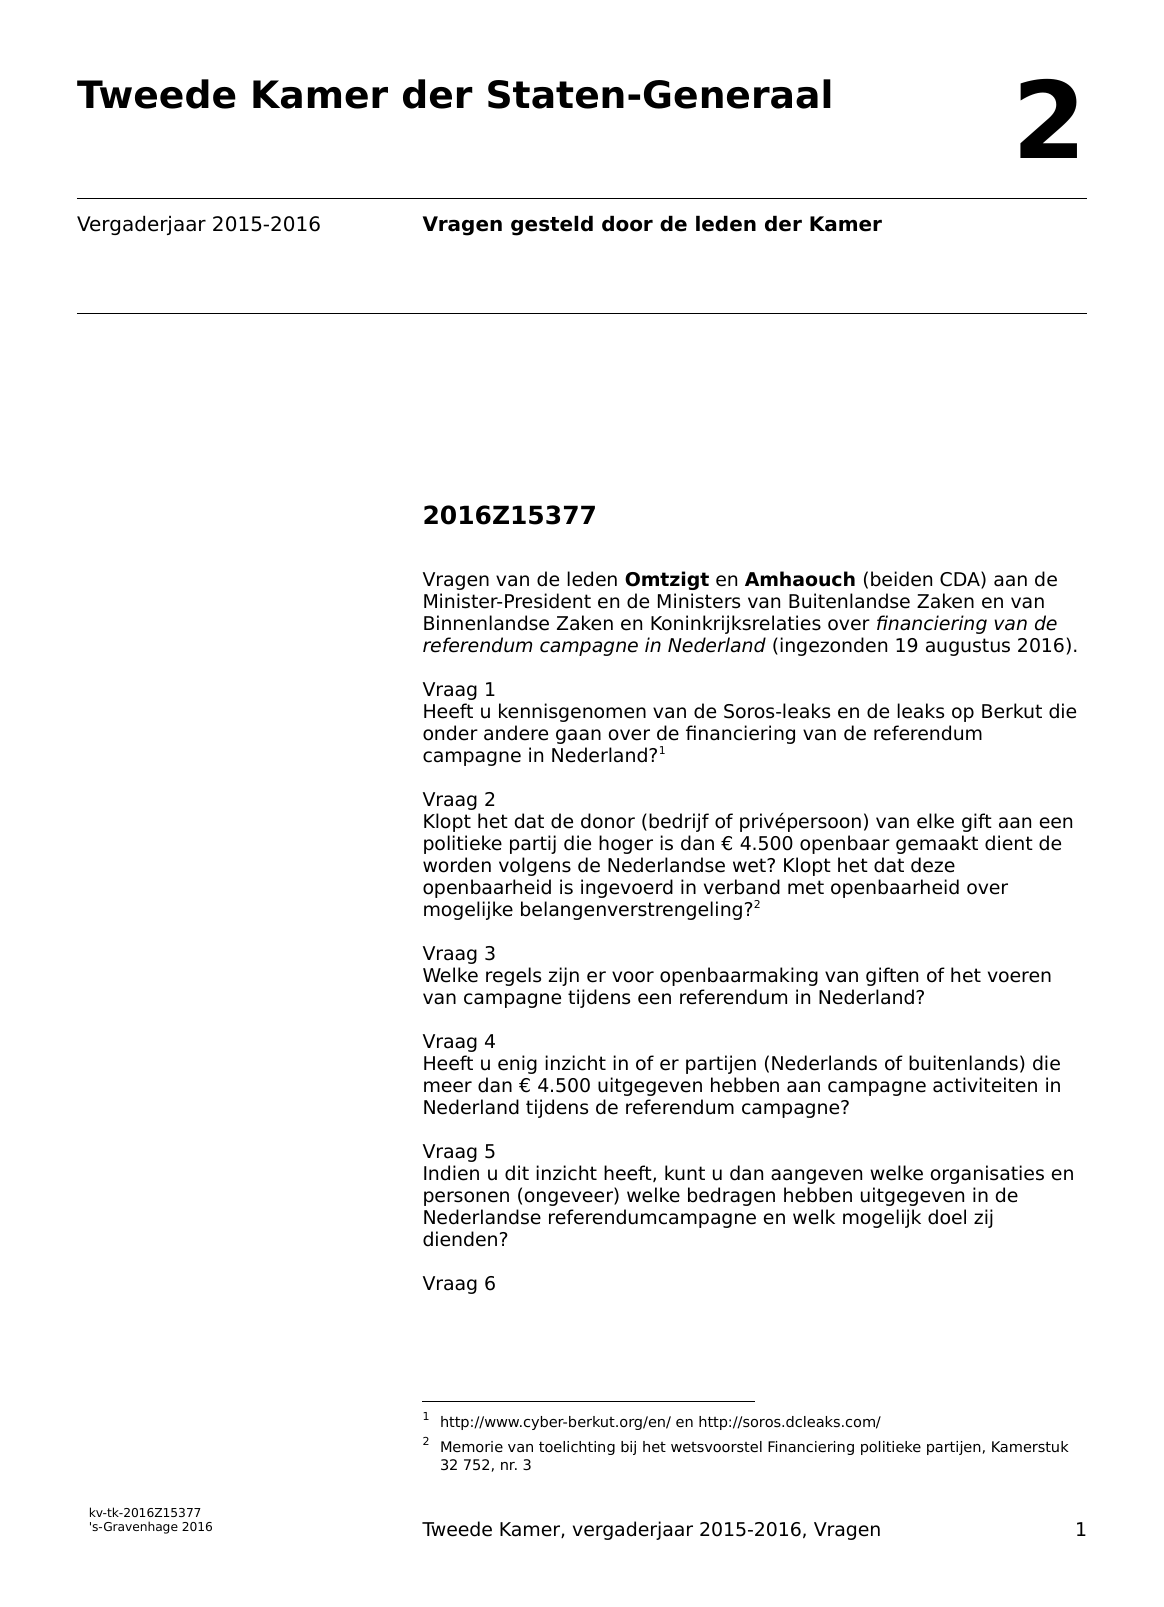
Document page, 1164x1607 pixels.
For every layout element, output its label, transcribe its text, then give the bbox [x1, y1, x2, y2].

text Vraag 3 [422, 943, 1087, 965]
text Heeft u enig inzicht in of er partijen (Nederlands of buitenlands) die meer dan € 4.500 uitgegeven hebben aan campagne activiteiten in Nederland tijdens de referendum campagne? [422, 1053, 1087, 1119]
text Vraag 6 [422, 1273, 1087, 1295]
text Heeft u kennisgenomen van de Soros-leaks en de leaks op Berkut die onder andere gaan over de financiering van de referendum campagne in Nederland? [422, 701, 1087, 767]
text Vraag 2 [422, 789, 1087, 811]
text 's-Gravenhage 2016 [88, 1520, 323, 1534]
text Memorie van toelichting bij het wetsvoorstel Financiering politieke partijen, Kamerstuk 32 752, nr. 3 [422, 1435, 1087, 1474]
text Welke regels zijn er voor openbaarmaking van giften of het voeren van campagne tijdens een referendum in Nederland? [422, 965, 1087, 1009]
text Vragen van de leden Omtzigt en Amhaouch (beiden CDA) aan de Minister-President en de Ministers van Buitenlandse Zaken en van Binnenlandse Zaken en Koninkrijksrelaties over financiering van de referendum campagne in Nederland (ingezonden 19 augustus 2016). [422, 569, 1087, 657]
text Klopt het dat de donor (bedrijf of privépersoon) van elke gift aan een politieke partij die hoger is dan € 4.500 openbaar gemaakt dient de worden volgens de Nederlandse wet? Klopt het dat deze openbaarheid is ingevoerd in verband met openbaarheid over mogelijke belangenverstrengeling? [422, 811, 1087, 921]
text http://www.cyber-berkut.org/en/ en http://soros.dcleaks.com/ [422, 1410, 1087, 1432]
table_header Tweede Kamer der Staten-Generaal [77, 59, 886, 198]
text Indien u dit inzicht heeft, kunt u dan aangeven welke organisaties en personen (ongeveer) welke bedragen hebben uitgegeven in de Nederlandse referendumcampagne en welk mogelijk doel zij dienden? [422, 1163, 1087, 1251]
table_header 2 [886, 59, 1087, 198]
text 2016Z15377 [422, 501, 1087, 531]
text Vraag 5 [422, 1141, 1087, 1163]
text Vraag 4 [422, 1031, 1087, 1053]
text Vraag 1 [422, 679, 1087, 701]
table_cell Vergaderjaar 2015-2016 [77, 199, 422, 313]
table_cell Vragen gesteld door de leden der Kamer [422, 199, 1087, 313]
text kv-tk-2016Z15377 [88, 1506, 323, 1520]
